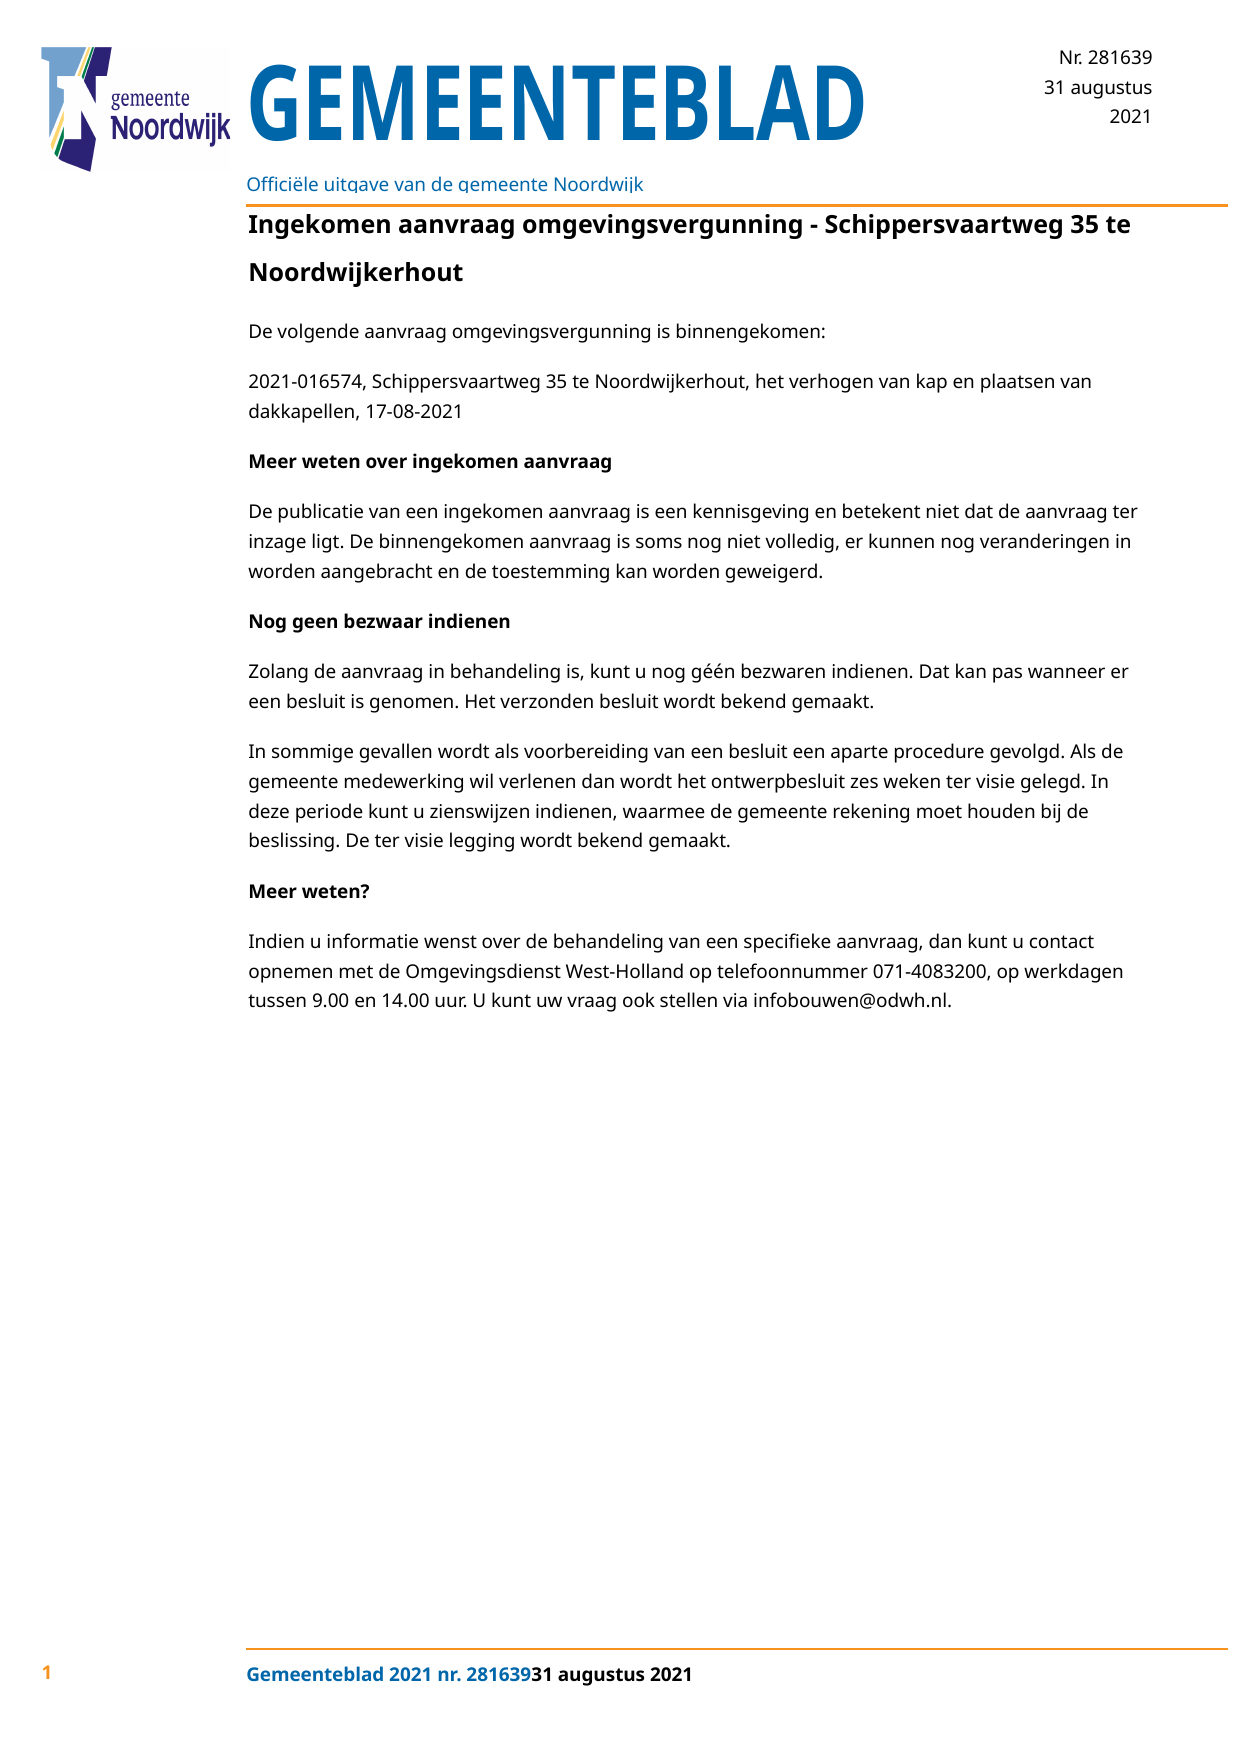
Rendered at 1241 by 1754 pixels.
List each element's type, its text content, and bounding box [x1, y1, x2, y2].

text 2021-016574, Schippersvaartweg 35 te Noordwijkerhout, het verhogen van kap en plaatsen van dakkapellen, 17-08-2021 [248, 368, 1152, 424]
text In sommige gevallen wordt als voorbereiding van een besluit een aparte procedure gevolgd. Als de gemeente medewerking wil verlenen dan wordt het ontwerpbesluit zes weken ter visie gelegd. In deze periode kunt u zienswijzen indienen, waarmee de gemeente rekening moet houden bij de beslissing. De ter visie legging wordt bekend gemaakt. [248, 739, 1152, 853]
text De publicatie van een ingekomen aanvraag is een kennisgeving en betekent niet dat de aanvraag ter inzage ligt. De binnengekomen aanvraag is soms nog niet volledig, er kunnen nog veranderingen in worden aangebracht en de toestemming kan worden geweigerd. [248, 499, 1152, 584]
text Meer weten over ingekomen aanvraag [248, 448, 1152, 474]
text Zolang de aanvraag in behandeling is, kunt u nog géén bezwaren indienen. Dat kan pas wanneer er een besluit is genomen. Het verzonden besluit wordt bekend gemaakt. [248, 659, 1152, 714]
text De volgende aanvraag omgevingsvergunning is binnengekomen: [248, 318, 1152, 344]
text Ingekomen aanvraag omgevingsvergunning - Schippersvaartweg 35 te Noordwijkerhout [248, 207, 1152, 288]
text Indien u informatie wenst over de behandeling van een specifieke aanvraag, dan kunt u contact opnemen met de Omgevingsdienst West-Holland op telefoonnummer 071-4083200, op werkdagen tussen 9.00 en 14.00 uur. U kunt uw vraag ook stellen via infobouwen@odwh.nl. [248, 928, 1152, 1013]
text Meer weten? [248, 878, 1152, 904]
text Nog geen bezwaar indienen [248, 608, 1152, 634]
picture [41, 47, 231, 172]
